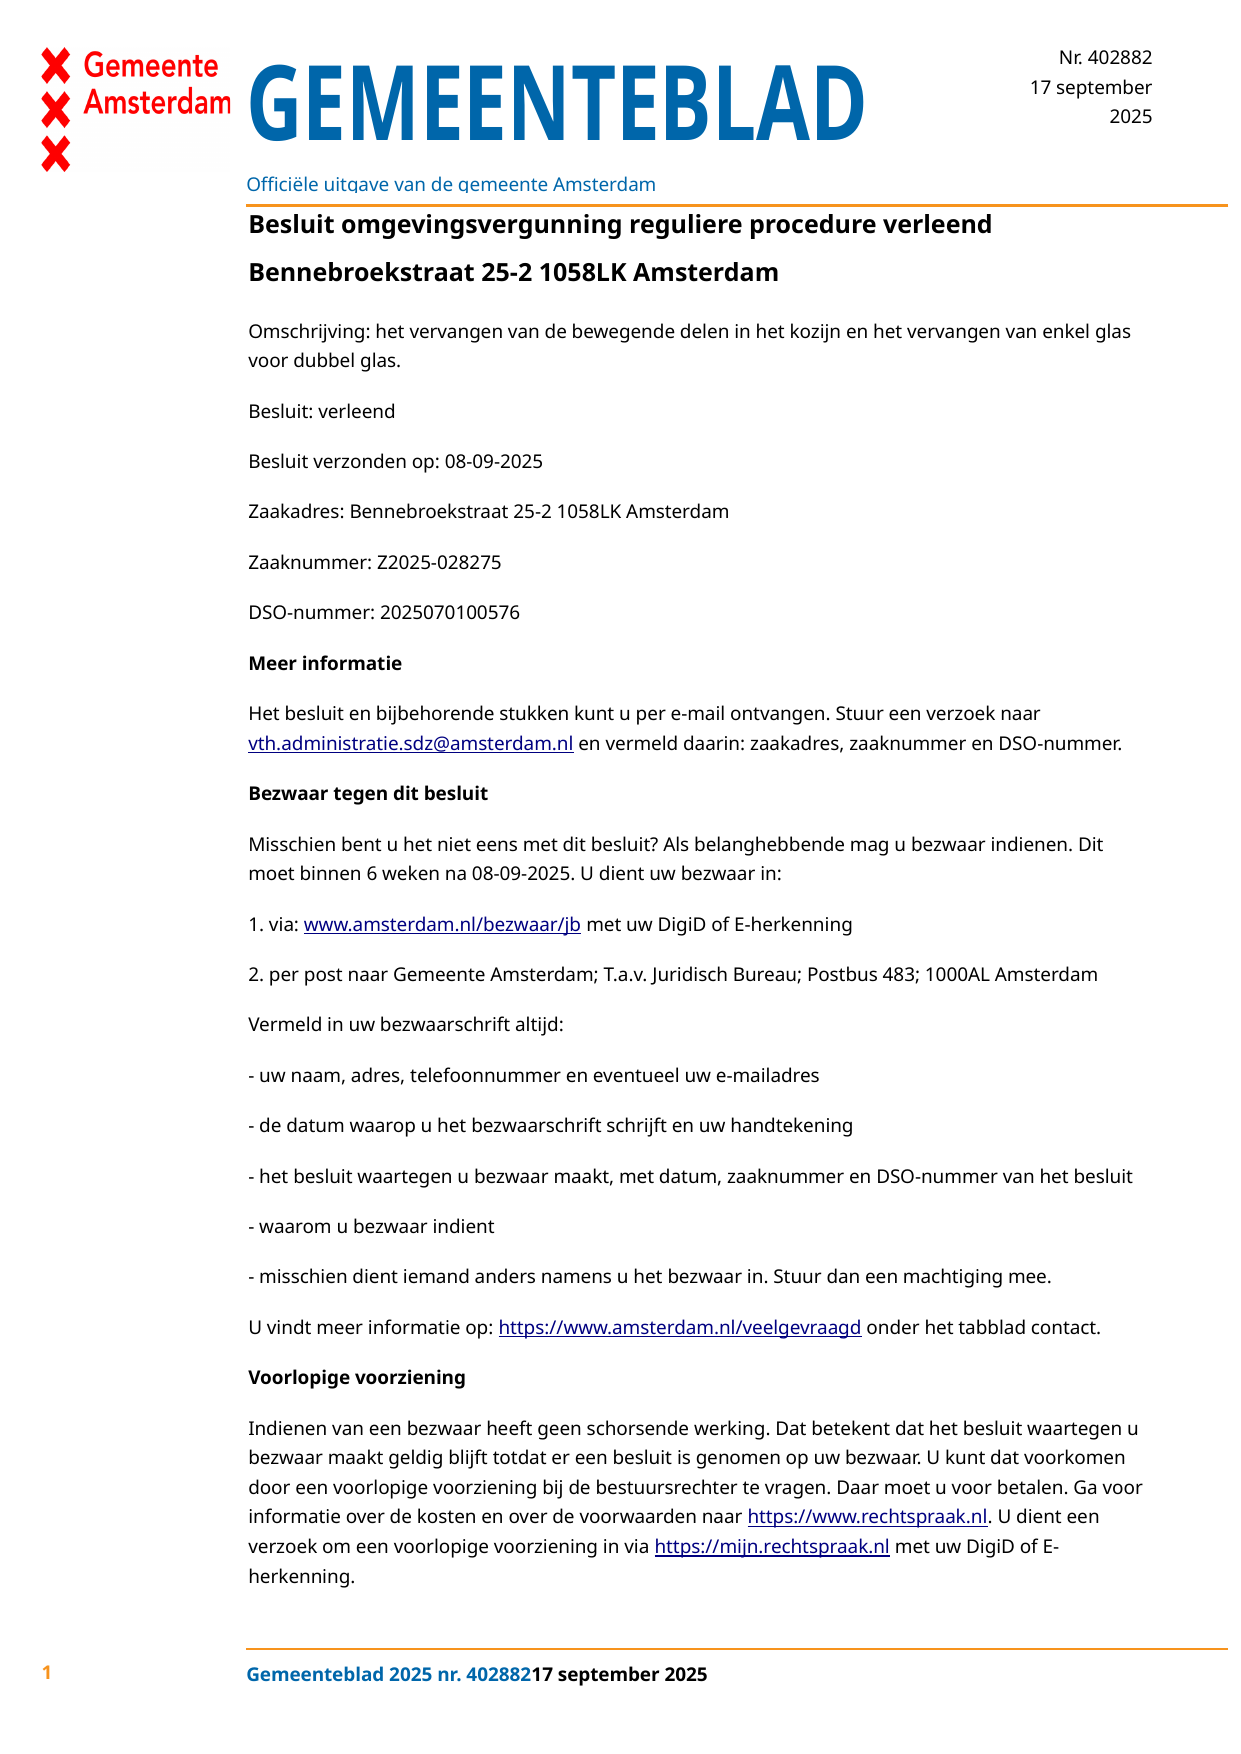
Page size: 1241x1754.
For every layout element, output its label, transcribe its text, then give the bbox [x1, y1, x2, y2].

text - waarom u bezwaar indient [248, 1213, 1152, 1239]
text - misschien dient iemand anders namens u het bezwaar in. Stuur dan een machtiging mee. [248, 1264, 1152, 1289]
text Het besluit en bijbehorende stukken kunt u per e-mail ontvangen. Stuur een verzoek naar vth.administratie.sdz@amsterdam.nl en vermeld daarin: zaakadres, zaaknummer en DSO-nummer. [248, 700, 1152, 756]
text - uw naam, adres, telefoonnummer en eventueel uw e-mailadres [248, 1062, 1152, 1088]
text Vermeld in uw bezwaarschrift altijd: [248, 1012, 1152, 1037]
picture [41, 47, 231, 172]
text Bezwaar tegen dit besluit [248, 780, 1152, 806]
text Indienen van een bezwaar heeft geen schorsende werking. Dat betekent dat het besluit waartegen u bezwaar maakt geldig blijft totdat er een besluit is genomen op uw bezwaar. U kunt dat voorkomen door een voorlopige voorziening bij de bestuursrechter te vragen. Daar moet u voor betalen. Ga voor informatie over de kosten en over de voorwaarden naar https://www.rechtspraak.nl. U dient een verzoek om een voorlopige voorziening in via https://mijn.rechtspraak.nl met uw DigiD of E-herkenning. [248, 1415, 1152, 1589]
text DSO-nummer: 2025070100576 [248, 599, 1152, 625]
text 2. per post naar Gemeente Amsterdam; T.a.v. Juridisch Bureau; Postbus 483; 1000AL Amsterdam [248, 961, 1152, 987]
text U vindt meer informatie op: https://www.amsterdam.nl/veelgevraagd onder het tabblad contact. [248, 1314, 1152, 1340]
text - het besluit waartegen u bezwaar maakt, met datum, zaaknummer en DSO-nummer van het besluit [248, 1163, 1152, 1189]
text Meer informatie [248, 650, 1152, 676]
text Voorlopige voorziening [248, 1364, 1152, 1390]
text 1. via: www.amsterdam.nl/bezwaar/jb met uw DigiD of E-herkenning [248, 911, 1152, 937]
text Zaaknummer: Z2025-028275 [248, 549, 1152, 575]
text Zaakadres: Bennebroekstraat 25-2 1058LK Amsterdam [248, 499, 1152, 524]
text - de datum waarop u het bezwaarschrift schrijft en uw handtekening [248, 1112, 1152, 1138]
text Besluit: verleend [248, 398, 1152, 424]
text Besluit omgevingsvergunning reguliere procedure verleend Bennebroekstraat 25-2 1058LK Amsterdam [248, 207, 1152, 288]
text Besluit verzonden op: 08-09-2025 [248, 448, 1152, 474]
text Misschien bent u het niet eens met dit besluit? Als belanghebbende mag u bezwaar indienen. Dit moet binnen 6 weken na 08-09-2025. U dient uw bezwaar in: [248, 831, 1152, 886]
text Omschrijving: het vervangen van de bewegende delen in het kozijn en het vervangen van enkel glas voor dubbel glas. [248, 318, 1152, 373]
